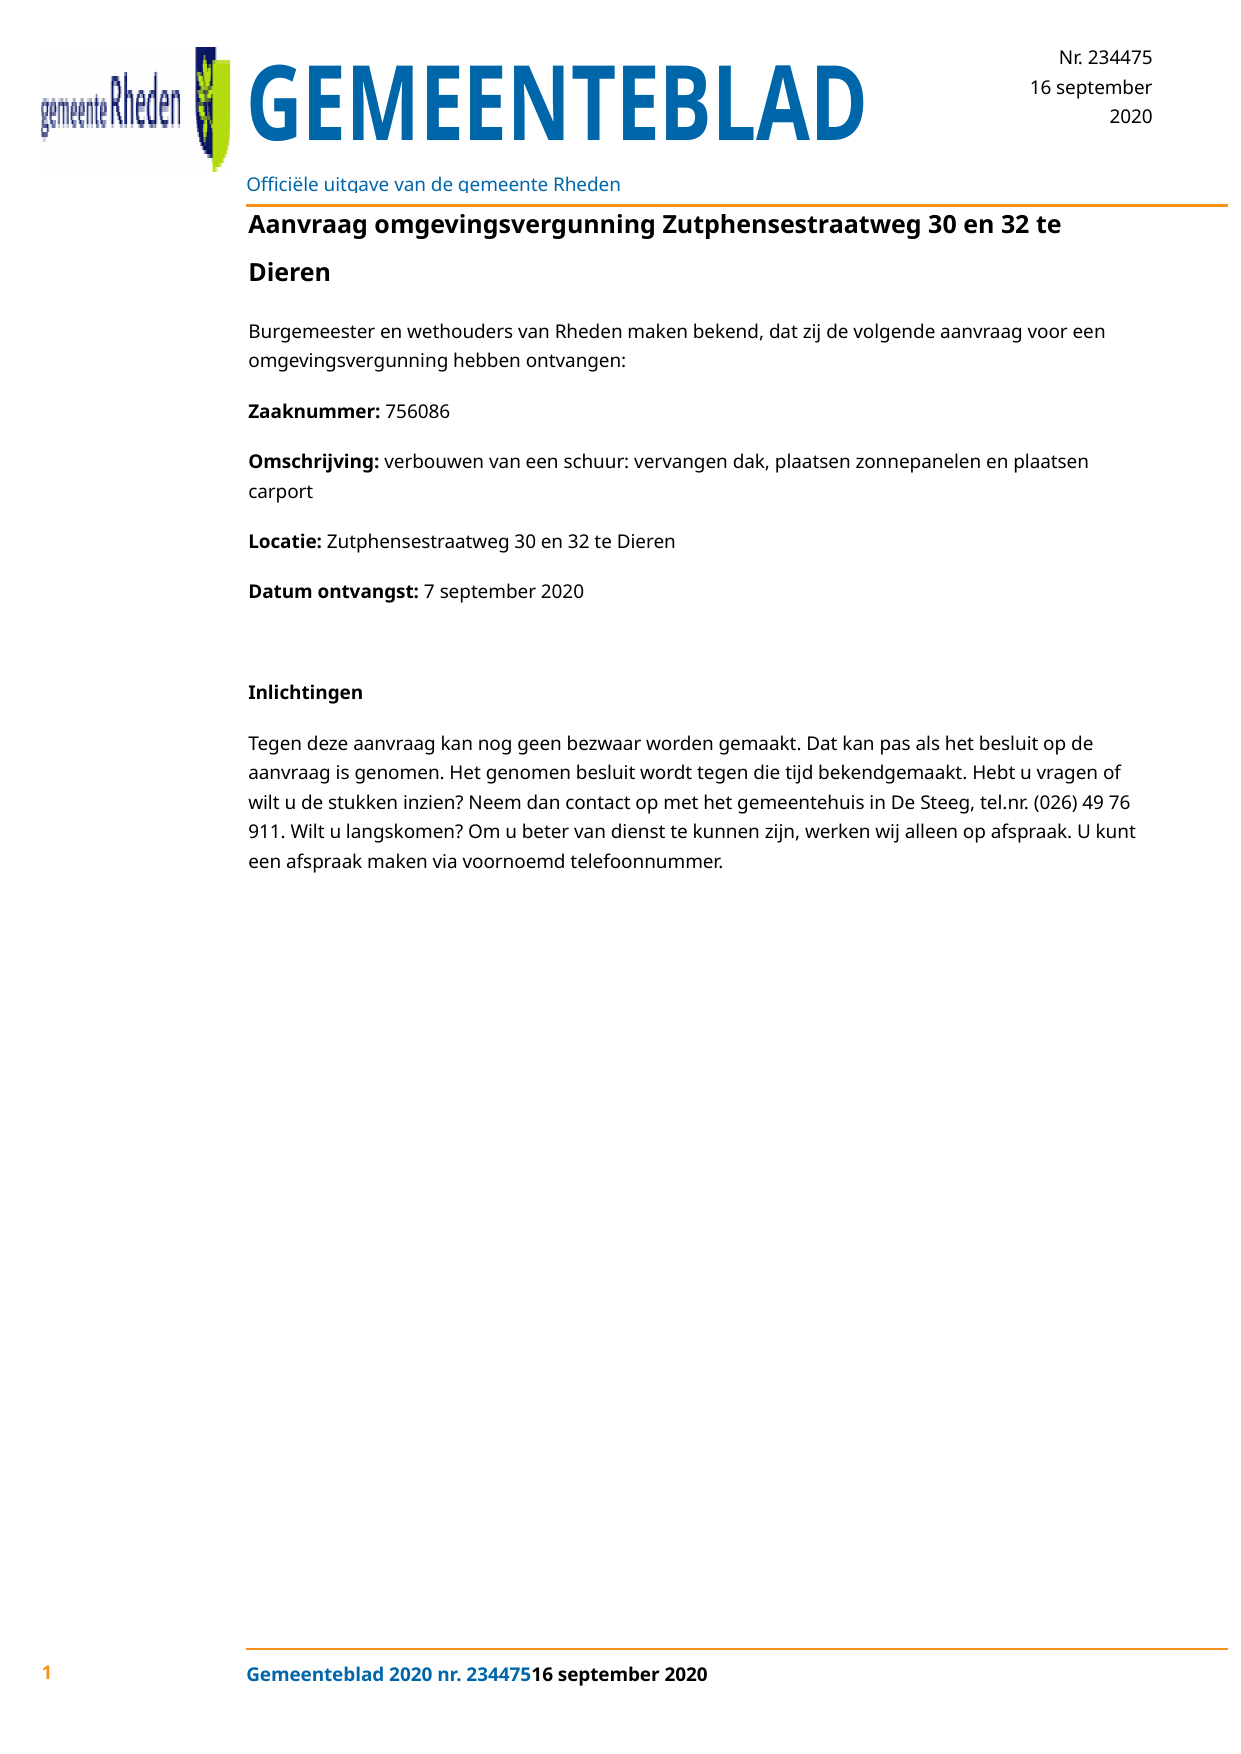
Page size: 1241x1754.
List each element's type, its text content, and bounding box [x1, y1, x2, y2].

text Omschrijving: verbouwen van een schuur: vervangen dak, plaatsen zonnepanelen en plaatsen carport [248, 448, 1152, 504]
text Zaaknummer: 756086 [248, 398, 1152, 424]
text Locatie: Zutphensestraatweg 30 en 32 te Dieren [248, 528, 1152, 554]
text Inlichtingen [248, 679, 1152, 705]
text Aanvraag omgevingsvergunning Zutphensestraatweg 30 en 32 te Dieren [248, 207, 1152, 288]
text Tegen deze aanvraag kan nog geen bezwaar worden gemaakt. Dat kan pas als het besluit op de aanvraag is genomen. Het genomen besluit wordt tegen die tijd bekendgemaakt. Hebt u vragen of wilt u de stukken inzien? Neem dan contact op met het gemeentehuis in De Steeg, tel.nr. (026) 49 76 911. Wilt u langskomen? Om u beter van dienst te kunnen zijn, werken wij alleen op afspraak. U kunt een afspraak maken via voornoemd telefoonnummer. [248, 730, 1152, 874]
text Burgemeester en wethouders van Rheden maken bekend, dat zij de volgende aanvraag voor een omgevingsvergunning hebben ontvangen: [248, 318, 1152, 373]
text Datum ontvangst: 7 september 2020 [248, 579, 1152, 604]
picture [41, 47, 231, 172]
